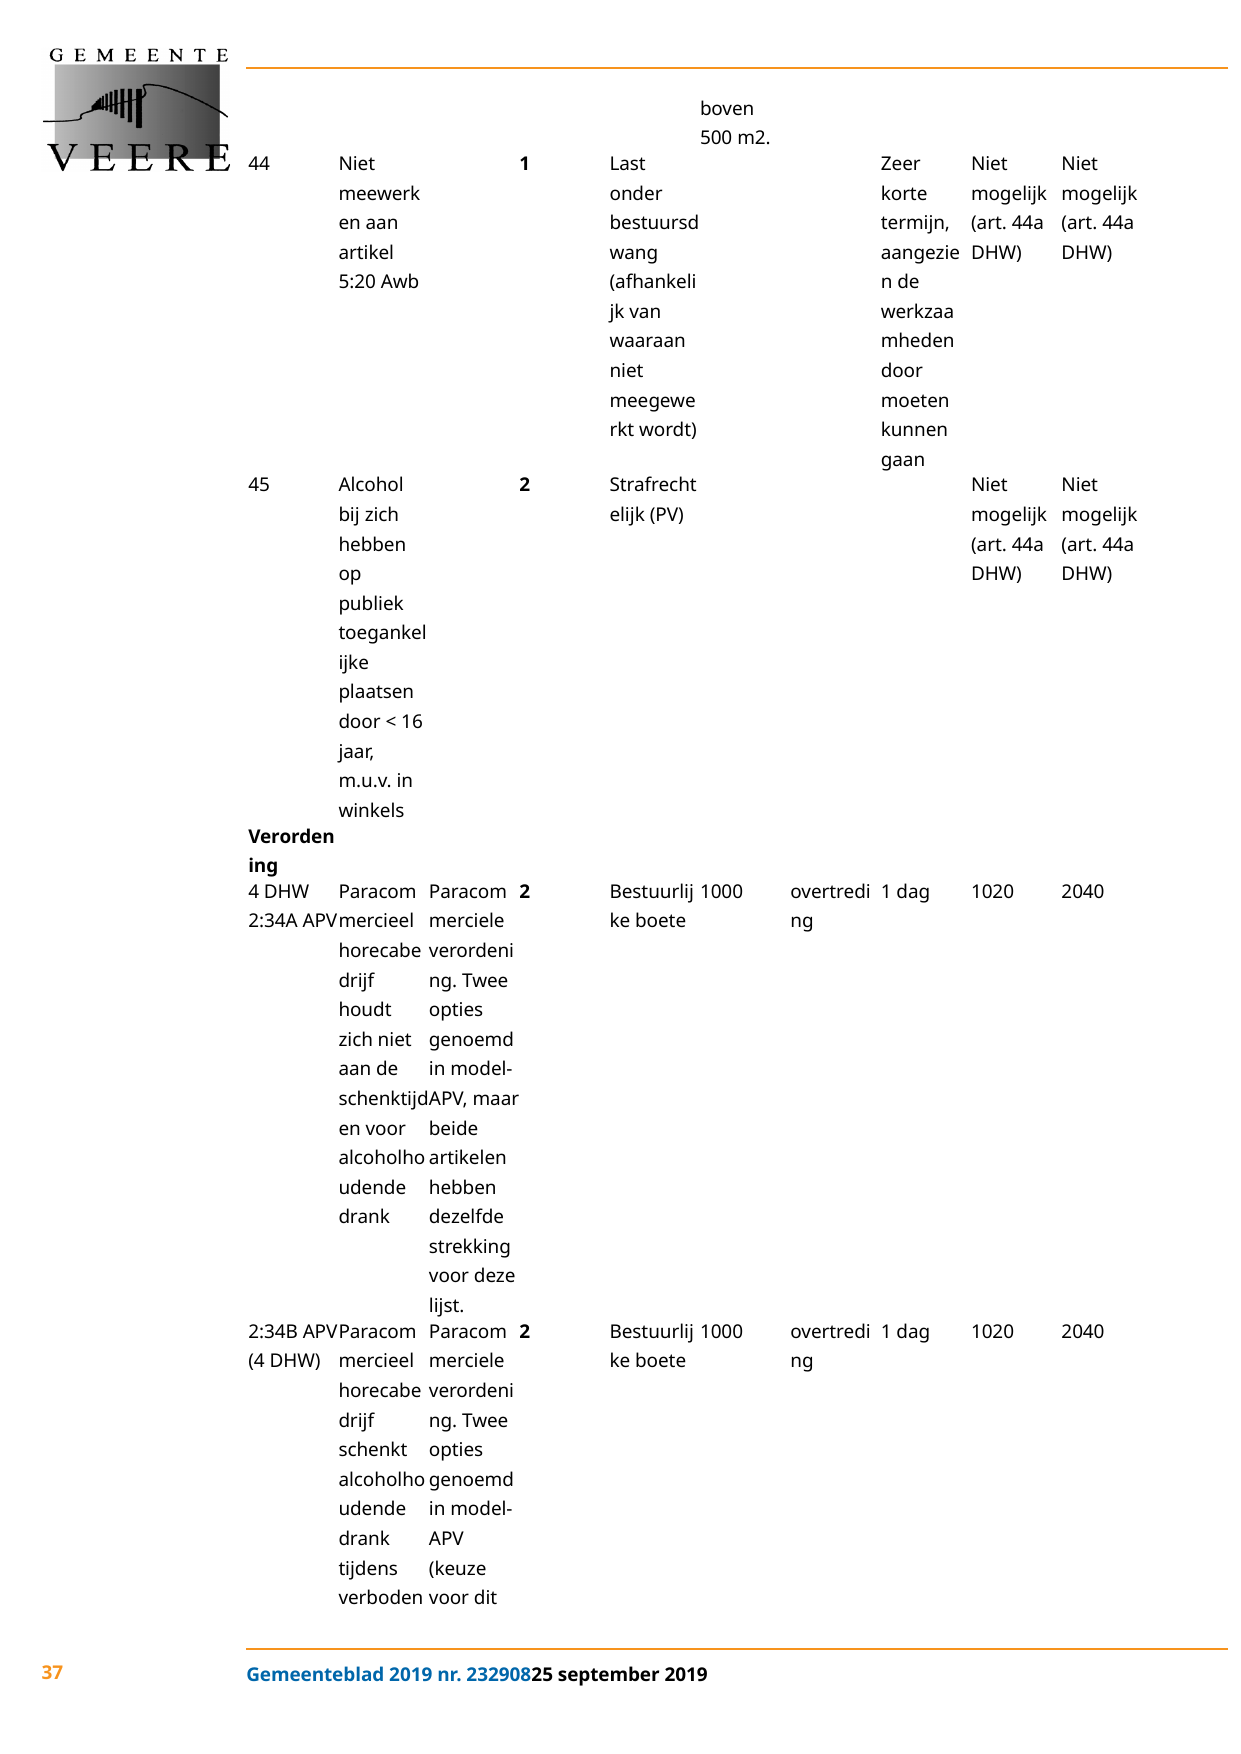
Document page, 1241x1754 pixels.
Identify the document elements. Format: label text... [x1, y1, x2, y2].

table_cell overtreding [790, 878, 881, 1318]
table_cell [790, 95, 881, 150]
table_cell 2 [519, 1318, 609, 1610]
table_cell [519, 823, 609, 878]
table_cell Strafrechtelijk (PV) [609, 472, 700, 823]
table_cell [429, 472, 519, 823]
table_cell Zeer korte termijn, aangezien de werkzaamheden door moeten kunnen gaan [881, 150, 971, 472]
table_cell 2040 [1061, 1318, 1152, 1610]
table_cell [429, 95, 519, 150]
table_cell Niet mogelijk (art. 44a DHW) [971, 472, 1061, 823]
table_cell [700, 823, 790, 878]
table_cell 2 [519, 472, 609, 823]
table_cell [429, 823, 519, 878]
table_cell 44 [248, 150, 338, 472]
table_cell 2 [519, 878, 609, 1318]
table_cell Verordening [248, 823, 338, 878]
table_cell [1061, 95, 1152, 150]
table_cell [881, 472, 971, 823]
table_cell [790, 150, 881, 472]
picture [41, 47, 231, 172]
table_cell overtreding [790, 1318, 881, 1610]
table_cell Paracommerciele verordening. Twee opties genoemd in model-APV, maar beide artikelen hebben dezelfde strekking voor deze lijst. [429, 878, 519, 1318]
table_cell [519, 95, 609, 150]
table_cell 1 dag [881, 1318, 971, 1610]
table_cell Niet mogelijk (art. 44a DHW) [971, 150, 1061, 472]
table_cell [609, 95, 700, 150]
table_cell 1020 [971, 878, 1061, 1318]
table_cell 2040 [1061, 878, 1152, 1318]
table_cell [881, 823, 971, 878]
table_cell Bestuurlijke boete [609, 1318, 700, 1610]
table_cell 1 dag [881, 878, 971, 1318]
table_cell [700, 472, 790, 823]
table_cell [338, 823, 429, 878]
table_cell [338, 95, 429, 150]
table_cell 1000 [700, 878, 790, 1318]
table_cell Bestuurlijke boete [609, 878, 700, 1318]
table_cell Alcohol bij zich hebben op publiek toegankelijke plaatsen door < 16 jaar, m.u.v. in winkels [338, 472, 429, 823]
table_cell [609, 823, 700, 878]
table_cell boven 500 m2. [700, 95, 790, 150]
table_cell Niet mogelijk (art. 44a DHW) [1061, 150, 1152, 472]
table_cell 1020 [971, 1318, 1061, 1610]
table_cell Paracommercieel horecabedrijf houdt zich niet aan de schenktijden voor alcoholhoudende drank [338, 878, 429, 1318]
table_cell [248, 95, 338, 150]
table_cell 45 [248, 472, 338, 823]
table_cell [1061, 823, 1152, 878]
table_cell Niet mogelijk (art. 44a DHW) [1061, 472, 1152, 823]
table_cell Niet meewerken aan artikel 5:20 Awb [338, 150, 429, 472]
table_cell [971, 95, 1061, 150]
table_cell Last onder bestuursdwang (afhankelijk van waaraan niet meegewerkt wordt) [609, 150, 700, 472]
table_cell Paracommerciele verordening. Twee opties genoemd in model-APV (keuze voor dit [429, 1318, 519, 1610]
table_cell [790, 472, 881, 823]
table_cell 2:34B APV (4 DHW) [248, 1318, 338, 1610]
table_cell 4 DHW 2:34A APV [248, 878, 338, 1318]
table_cell [429, 150, 519, 472]
table_cell 1 [519, 150, 609, 472]
table_cell [700, 150, 790, 472]
table_cell [881, 95, 971, 150]
table_cell 1000 [700, 1318, 790, 1610]
table_cell [790, 823, 881, 878]
table_cell Paracommercieel horecabedrijf schenkt alcoholhoudende drank tijdens verboden [338, 1318, 429, 1610]
table_cell [971, 823, 1061, 878]
